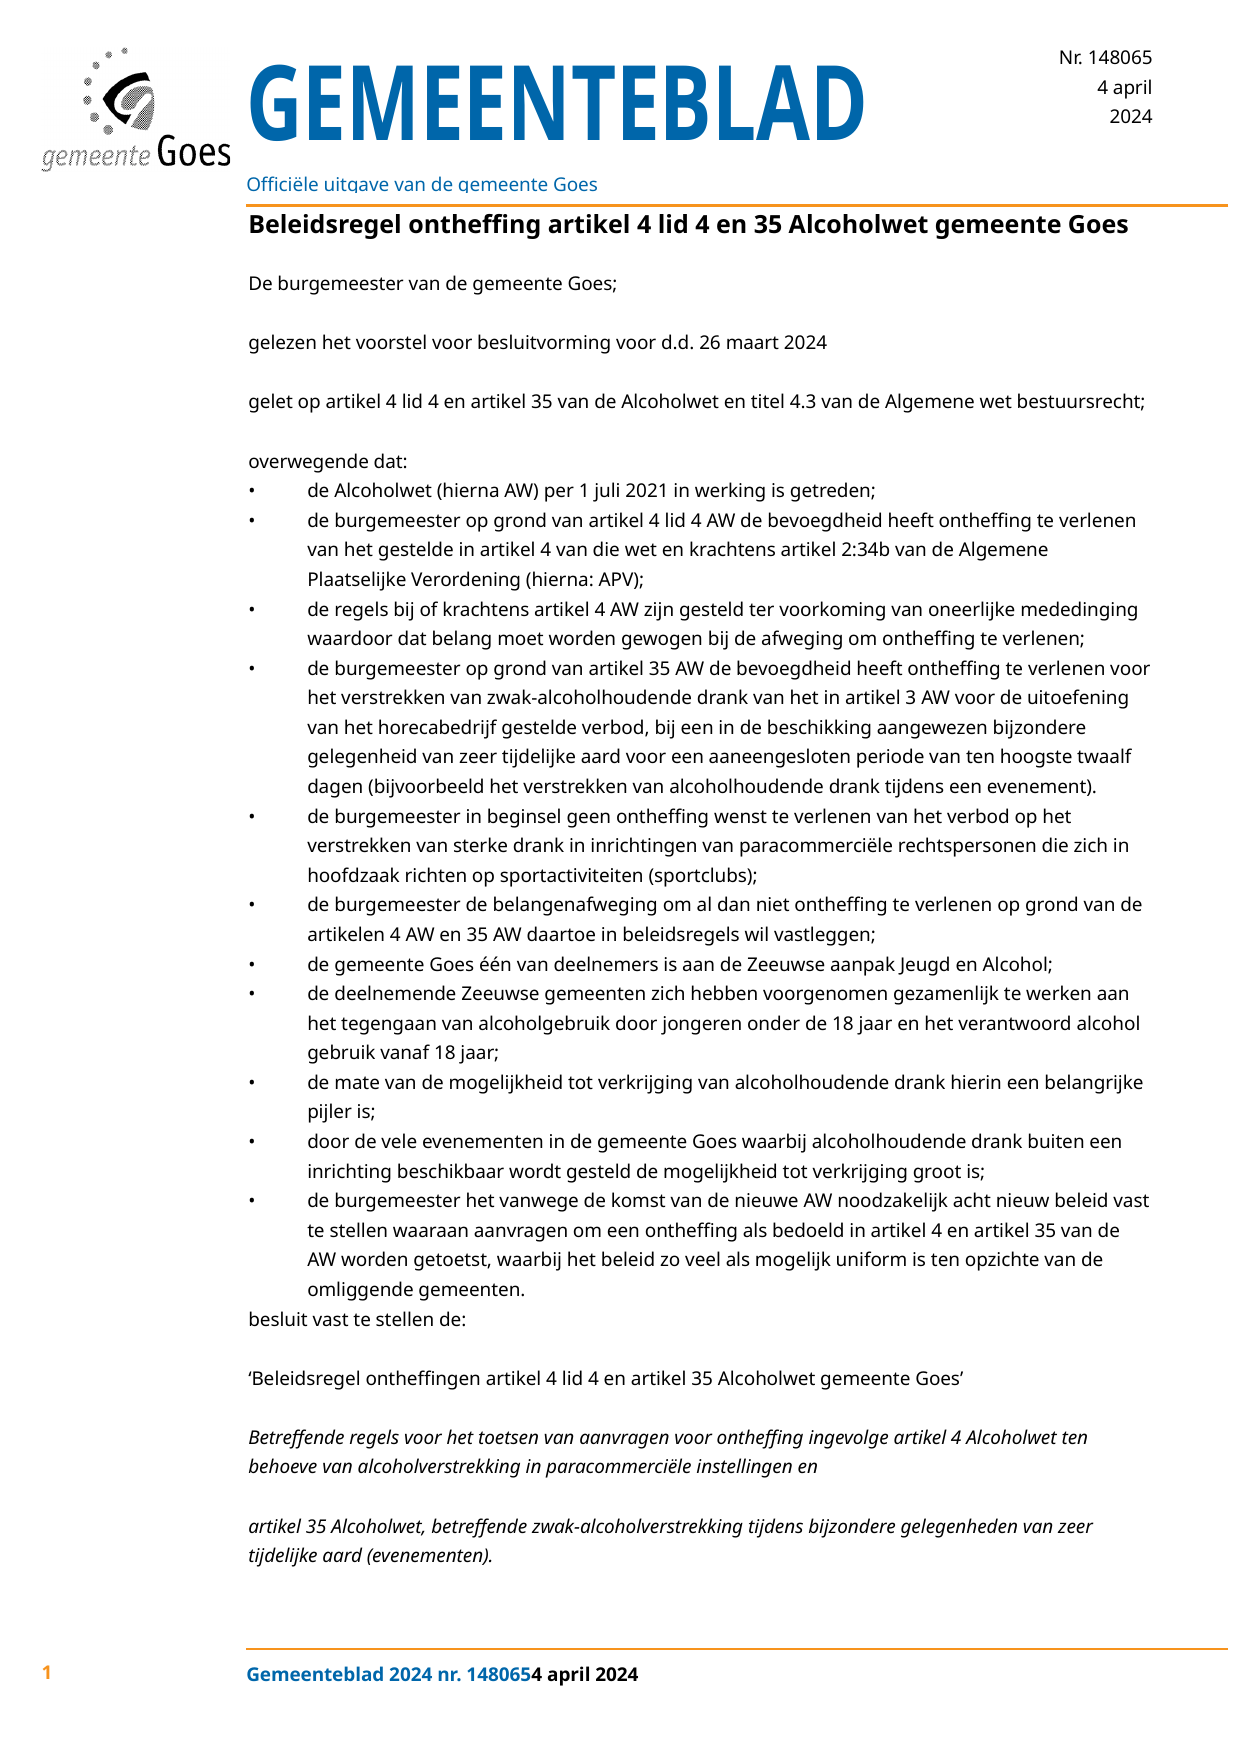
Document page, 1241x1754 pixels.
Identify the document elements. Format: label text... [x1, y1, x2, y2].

picture [41, 47, 231, 172]
list de burgemeester de belangenafweging om al dan niet ontheffing te verlenen op grond van de artikelen 4 AW en 35 AW daartoe in beleidsregels wil vastleggen; [248, 892, 1152, 947]
text besluit vast te stellen de: [248, 1306, 1152, 1331]
text Beleidsregel ontheffing artikel 4 lid 4 en 35 Alcoholwet gemeente Goes [248, 207, 1152, 241]
text gelezen het voorstel voor besluitvorming voor d.d. 26 maart 2024 [248, 329, 1152, 355]
text ‘Beleidsregel ontheffingen artikel 4 lid 4 en artikel 35 Alcoholwet gemeente Goes’ [248, 1365, 1152, 1391]
list de burgemeester op grond van artikel 4 lid 4 AW de bevoegdheid heeft ontheffing te verlenen van het gestelde in artikel 4 van die wet en krachtens artikel 2:34b van de Algemene Plaatselijke Verordening (hierna: APV); [248, 507, 1152, 592]
list de regels bij of krachtens artikel 4 AW zijn gesteld ter voorkoming van oneerlijke mededinging waardoor dat belang moet worden gewogen bij de afweging om ontheffing te verlenen; [248, 596, 1152, 651]
list de burgemeester in beginsel geen ontheffing wenst te verlenen van het verbod op het verstrekken van sterke drank in inrichtingen van paracommerciële rechtspersonen die zich in hoofdzaak richten op sportactiviteiten (sportclubs); [248, 803, 1152, 888]
text gelet op artikel 4 lid 4 en artikel 35 van de Alcoholwet en titel 4.3 van de Algemene wet bestuursrecht; [248, 389, 1152, 414]
text Betreffende regels voor het toetsen van aanvragen voor ontheffing ingevolge artikel 4 Alcoholwet ten behoeve van alcoholverstrekking in paracommerciële instellingen en [248, 1424, 1152, 1479]
list de burgemeester het vanwege de komst van de nieuwe AW noodzakelijk acht nieuw beleid vast te stellen waaraan aanvragen om een ontheffing als bedoeld in artikel 4 en artikel 35 van de AW worden getoetst, waarbij het beleid zo veel als mogelijk uniform is ten opzichte van de omliggende gemeenten. [248, 1187, 1152, 1302]
list de Alcoholwet (hierna AW) per 1 juli 2021 in werking is getreden; [248, 477, 1152, 503]
list de mate van de mogelijkheid tot verkrijging van alcoholhoudende drank hierin een belangrijke pijler is; [248, 1069, 1152, 1124]
text artikel 35 Alcoholwet, betreffende zwak-alcoholverstrekking tijdens bijzondere gelegenheden van zeer tijdelijke aard (evenementen). [248, 1513, 1152, 1568]
text De burgemeester van de gemeente Goes; [248, 270, 1152, 296]
list de burgemeester op grond van artikel 35 AW de bevoegdheid heeft ontheffing te verlenen voor het verstrekken van zwak-alcoholhoudende drank van het in artikel 3 AW voor de uitoefening van het horecabedrijf gestelde verbod, bij een in de beschikking aangewezen bijzondere gelegenheid van zeer tijdelijke aard voor een aaneengesloten periode van ten hoogste twaalf dagen (bijvoorbeeld het verstrekken van alcoholhoudende drank tijdens een evenement). [248, 655, 1152, 799]
text overwegende dat: [248, 448, 1152, 473]
list de deelnemende Zeeuwse gemeenten zich hebben voorgenomen gezamenlijk te werken aan het tegengaan van alcoholgebruik door jongeren onder de 18 jaar en het verantwoord alcohol gebruik vanaf 18 jaar; [248, 980, 1152, 1065]
list door de vele evenementen in de gemeente Goes waarbij alcoholhoudende drank buiten een inrichting beschikbaar wordt gesteld de mogelijkheid tot verkrijging groot is; [248, 1128, 1152, 1183]
list de gemeente Goes één van deelnemers is aan de Zeeuwse aanpak Jeugd en Alcohol; [248, 951, 1152, 976]
